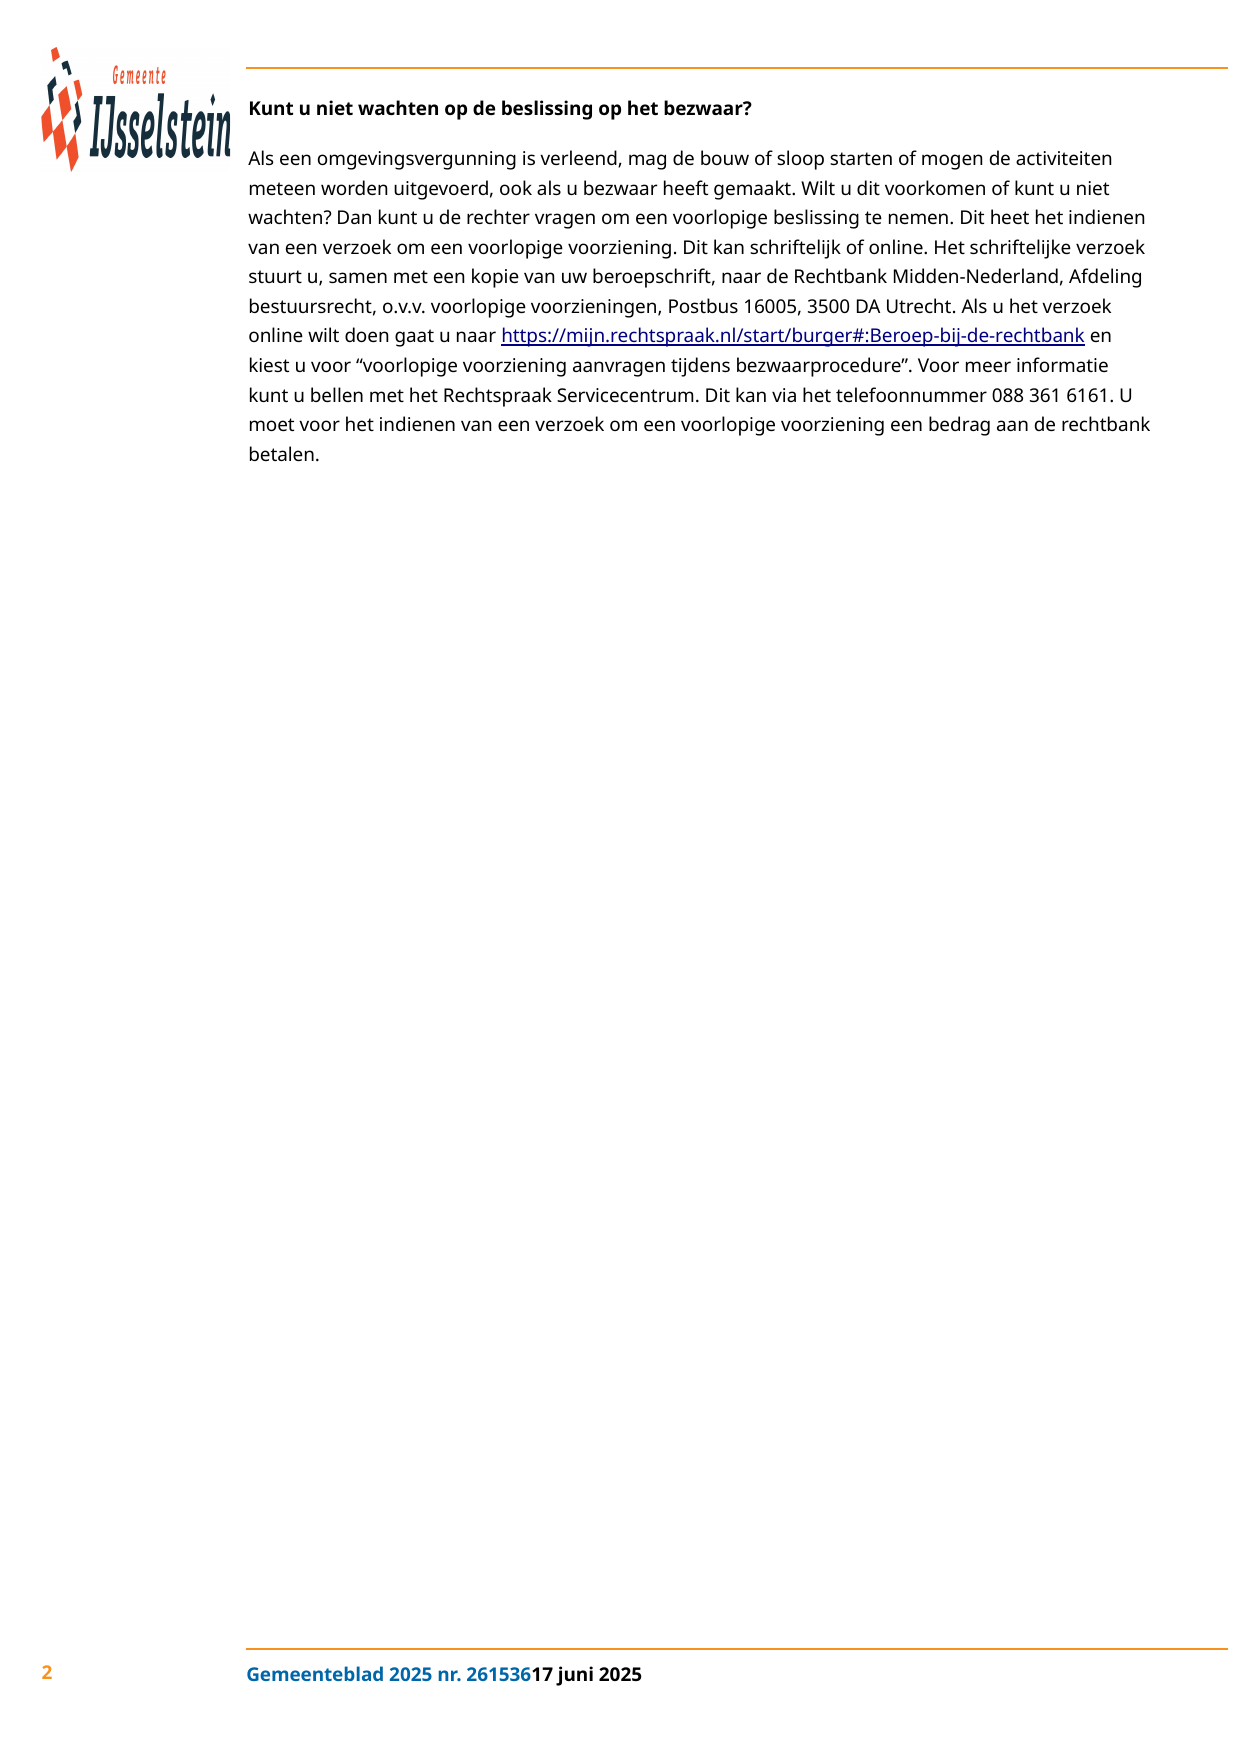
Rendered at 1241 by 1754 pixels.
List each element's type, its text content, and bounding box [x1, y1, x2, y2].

text Als een omgevingsvergunning is verleend, mag de bouw of sloop starten of mogen de activiteiten meteen worden uitgevoerd, ook als u bezwaar heeft gemaakt. Wilt u dit voorkomen of kunt u niet wachten? Dan kunt u de rechter vragen om een voorlopige beslissing te nemen. Dit heet het indienen van een verzoek om een voorlopige voorziening. Dit kan schriftelijk of online. Het schriftelijke verzoek stuurt u, samen met een kopie van uw beroepschrift, naar de Rechtbank Midden-Nederland, Afdeling bestuursrecht, o.v.v. voorlopige voorzieningen, Postbus 16005, 3500 DA Utrecht. Als u het verzoek online wilt doen gaat u naar https://mijn.rechtspraak.nl/start/burger#:Beroep-bij-de-rechtbank en kiest u voor “voorlopige voorziening aanvragen tijdens bezwaarprocedure”. Voor meer informatie kunt u bellen met het Rechtspraak Servicecentrum. Dit kan via het telefoonnummer 088 361 6161. U moet voor het indienen van een verzoek om een voorlopige voorziening een bedrag aan de rechtbank betalen. [248, 145, 1152, 467]
picture [41, 47, 231, 172]
text Kunt u niet wachten op de beslissing op het bezwaar? [248, 95, 1152, 121]
